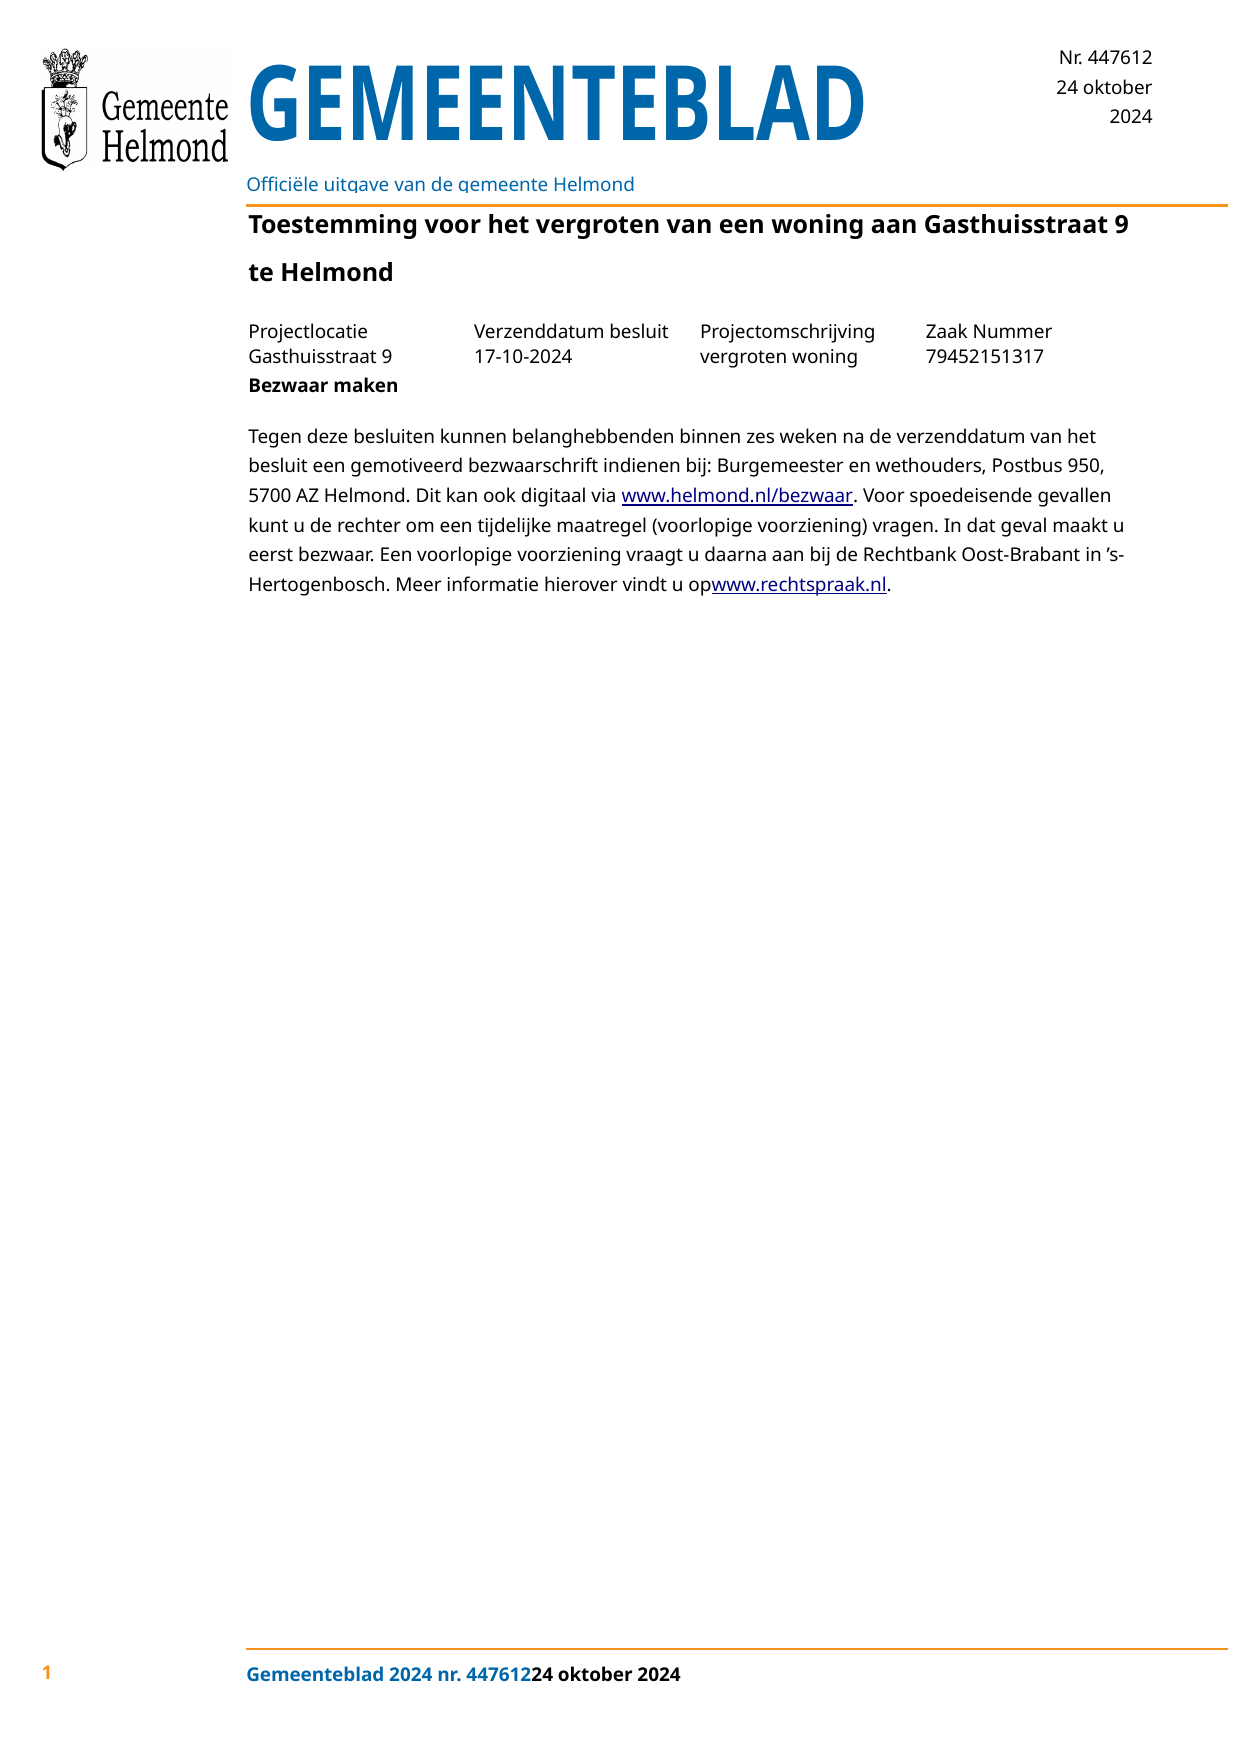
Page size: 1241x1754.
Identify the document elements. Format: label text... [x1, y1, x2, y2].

table_cell 17-10-2024 [474, 344, 700, 369]
table_cell Gasthuisstraat 9 [248, 344, 474, 369]
text Tegen deze besluiten kunnen belanghebbenden binnen zes weken na de verzenddatum van het besluit een gemotiveerd bezwaarschrift indienen bij: Burgemeester en wethouders, Postbus 950, 5700 AZ Helmond. Dit kan ook digitaal via www.helmond.nl/bezwaar. Voor spoedeisende gevallen kunt u de rechter om een tijdelijke maatregel (voorlopige voorziening) vragen. In dat geval maakt u eerst bezwaar. Een voorlopige voorziening vraagt u daarna aan bij de Rechtbank Oost-Brabant in ’s-Hertogenbosch. Meer informatie hierover vindt u opwww.rechtspraak.nl. [248, 423, 1152, 597]
table_cell 79452151317 [926, 344, 1152, 369]
picture [41, 47, 231, 172]
table_header Zaak Nummer [926, 318, 1152, 344]
table_header Projectomschrijving [700, 318, 926, 344]
text Toestemming voor het vergroten van een woning aan Gasthuisstraat 9 te Helmond [248, 207, 1152, 288]
table_header Verzenddatum besluit [474, 318, 700, 344]
text Bezwaar maken [248, 373, 1152, 398]
table_header Projectlocatie [248, 318, 474, 344]
table_cell vergroten woning [700, 344, 926, 369]
